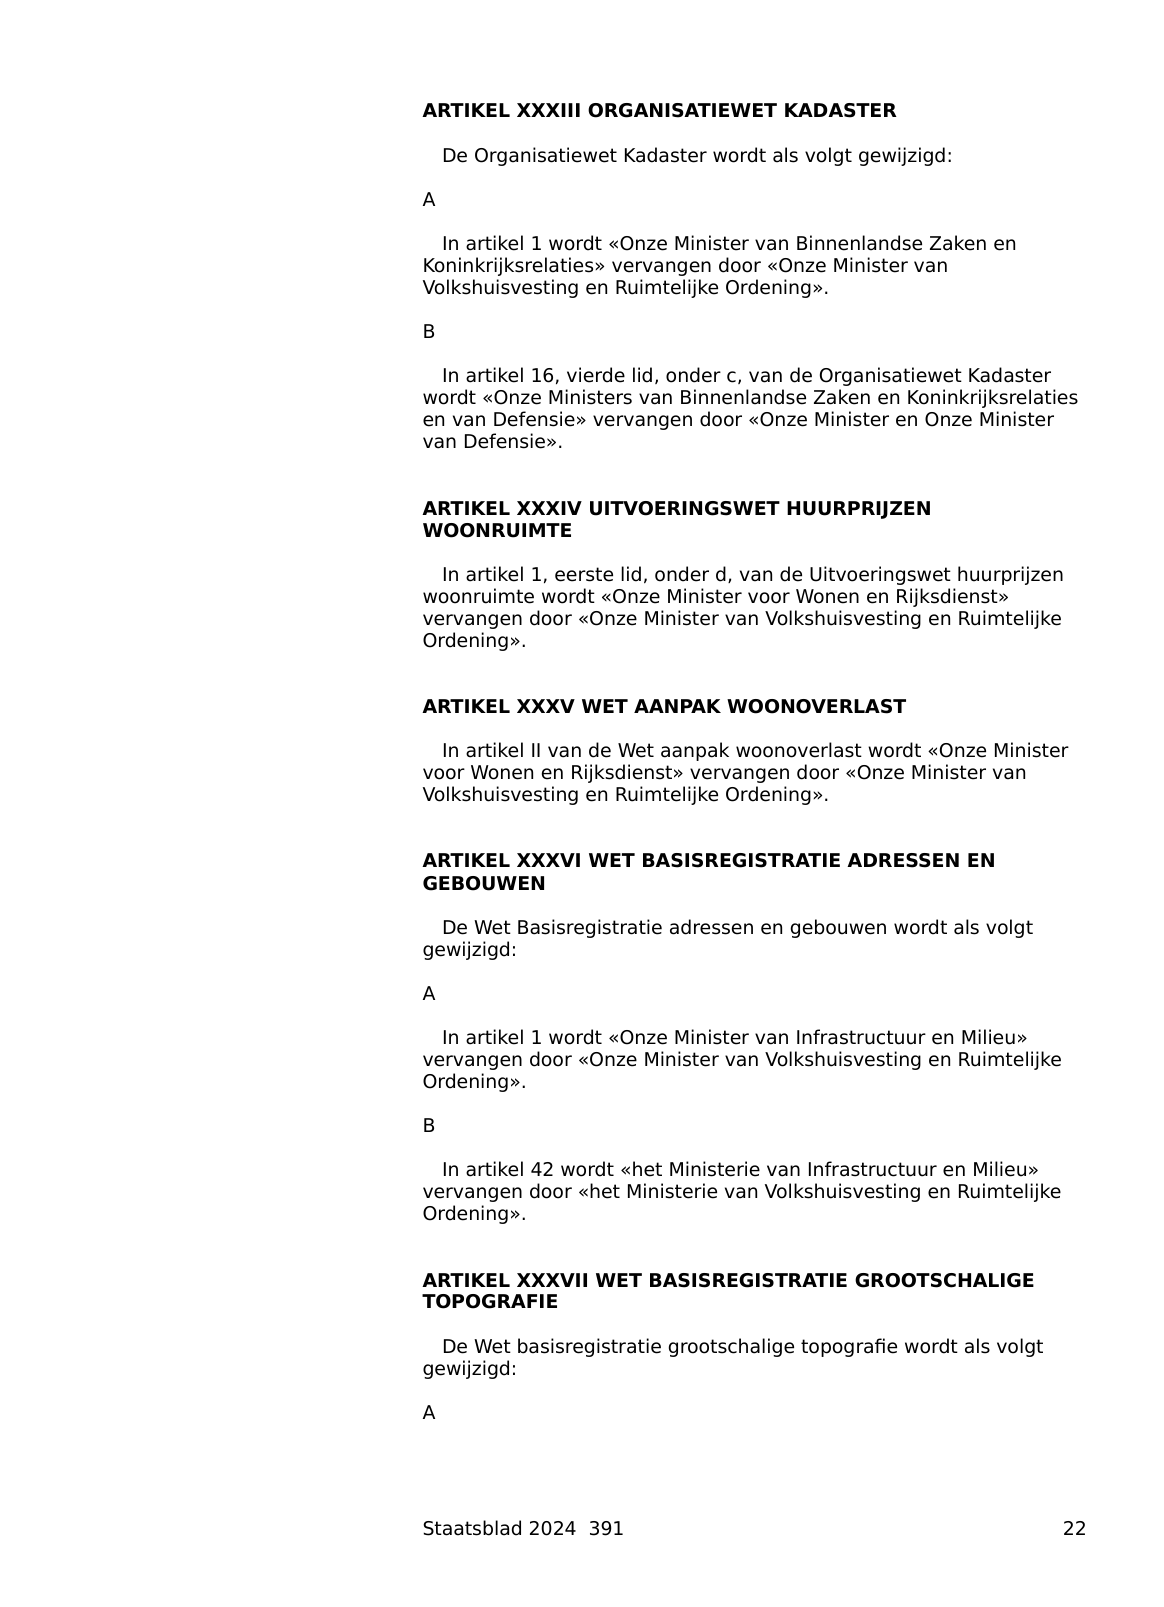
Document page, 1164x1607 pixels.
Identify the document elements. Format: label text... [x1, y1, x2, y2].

text In artikel 42 wordt «het Ministerie van Infrastructuur en Milieu» vervangen door «het Ministerie van Volkshuisvesting en Ruimtelijke Ordening». [422, 1159, 1087, 1225]
text A [422, 1402, 1087, 1424]
text B [422, 321, 1087, 343]
subtitle ARTIKEL XXXVII WET BASISREGISTRATIE GROOTSCHALIGE TOPOGRAFIE [422, 1269, 1087, 1313]
subtitle ARTIKEL XXXIII ORGANISATIEWET KADASTER [422, 100, 1087, 122]
text De Wet Basisregistratie adressen en gebouwen wordt als volgt gewijzigd: [422, 917, 1087, 961]
subtitle ARTIKEL XXXV WET AANPAK WOONOVERLAST [422, 696, 1087, 718]
text A [422, 983, 1087, 1005]
text De Wet basisregistratie grootschalige topografie wordt als volgt gewijzigd: [422, 1336, 1087, 1379]
text In artikel 1 wordt «Onze Minister van Binnenlandse Zaken en Koninkrijksrelaties» vervangen door «Onze Minister van Volkshuisvesting en Ruimtelijke Ordening». [422, 233, 1087, 299]
text In artikel 1, eerste lid, onder d, van de Uitvoeringswet huurprijzen woonruimte wordt «Onze Minister voor Wonen en Rijksdienst» vervangen door «Onze Minister van Volkshuisvesting en Ruimtelijke Ordening». [422, 564, 1087, 652]
text In artikel II van de Wet aanpak woonoverlast wordt «Onze Minister voor Wonen en Rijksdienst» vervangen door «Onze Minister van Volkshuisvesting en Ruimtelijke Ordening». [422, 740, 1087, 806]
text In artikel 16, vierde lid, onder c, van de Organisatiewet Kadaster wordt «Onze Ministers van Binnenlandse Zaken en Koninkrijksrelaties en van Defensie» vervangen door «Onze Minister en Onze Minister van Defensie». [422, 365, 1087, 453]
subtitle ARTIKEL XXXIV UITVOERINGSWET HUURPRIJZEN WOONRUIMTE [422, 497, 1087, 541]
text B [422, 1115, 1087, 1137]
text A [422, 189, 1087, 211]
subtitle ARTIKEL XXXVI WET BASISREGISTRATIE ADRESSEN EN GEBOUWEN [422, 850, 1087, 894]
text In artikel 1 wordt «Onze Minister van Infrastructuur en Milieu» vervangen door «Onze Minister van Volkshuisvesting en Ruimtelijke Ordening». [422, 1027, 1087, 1093]
text De Organisatiewet Kadaster wordt als volgt gewijzigd: [422, 144, 1087, 167]
